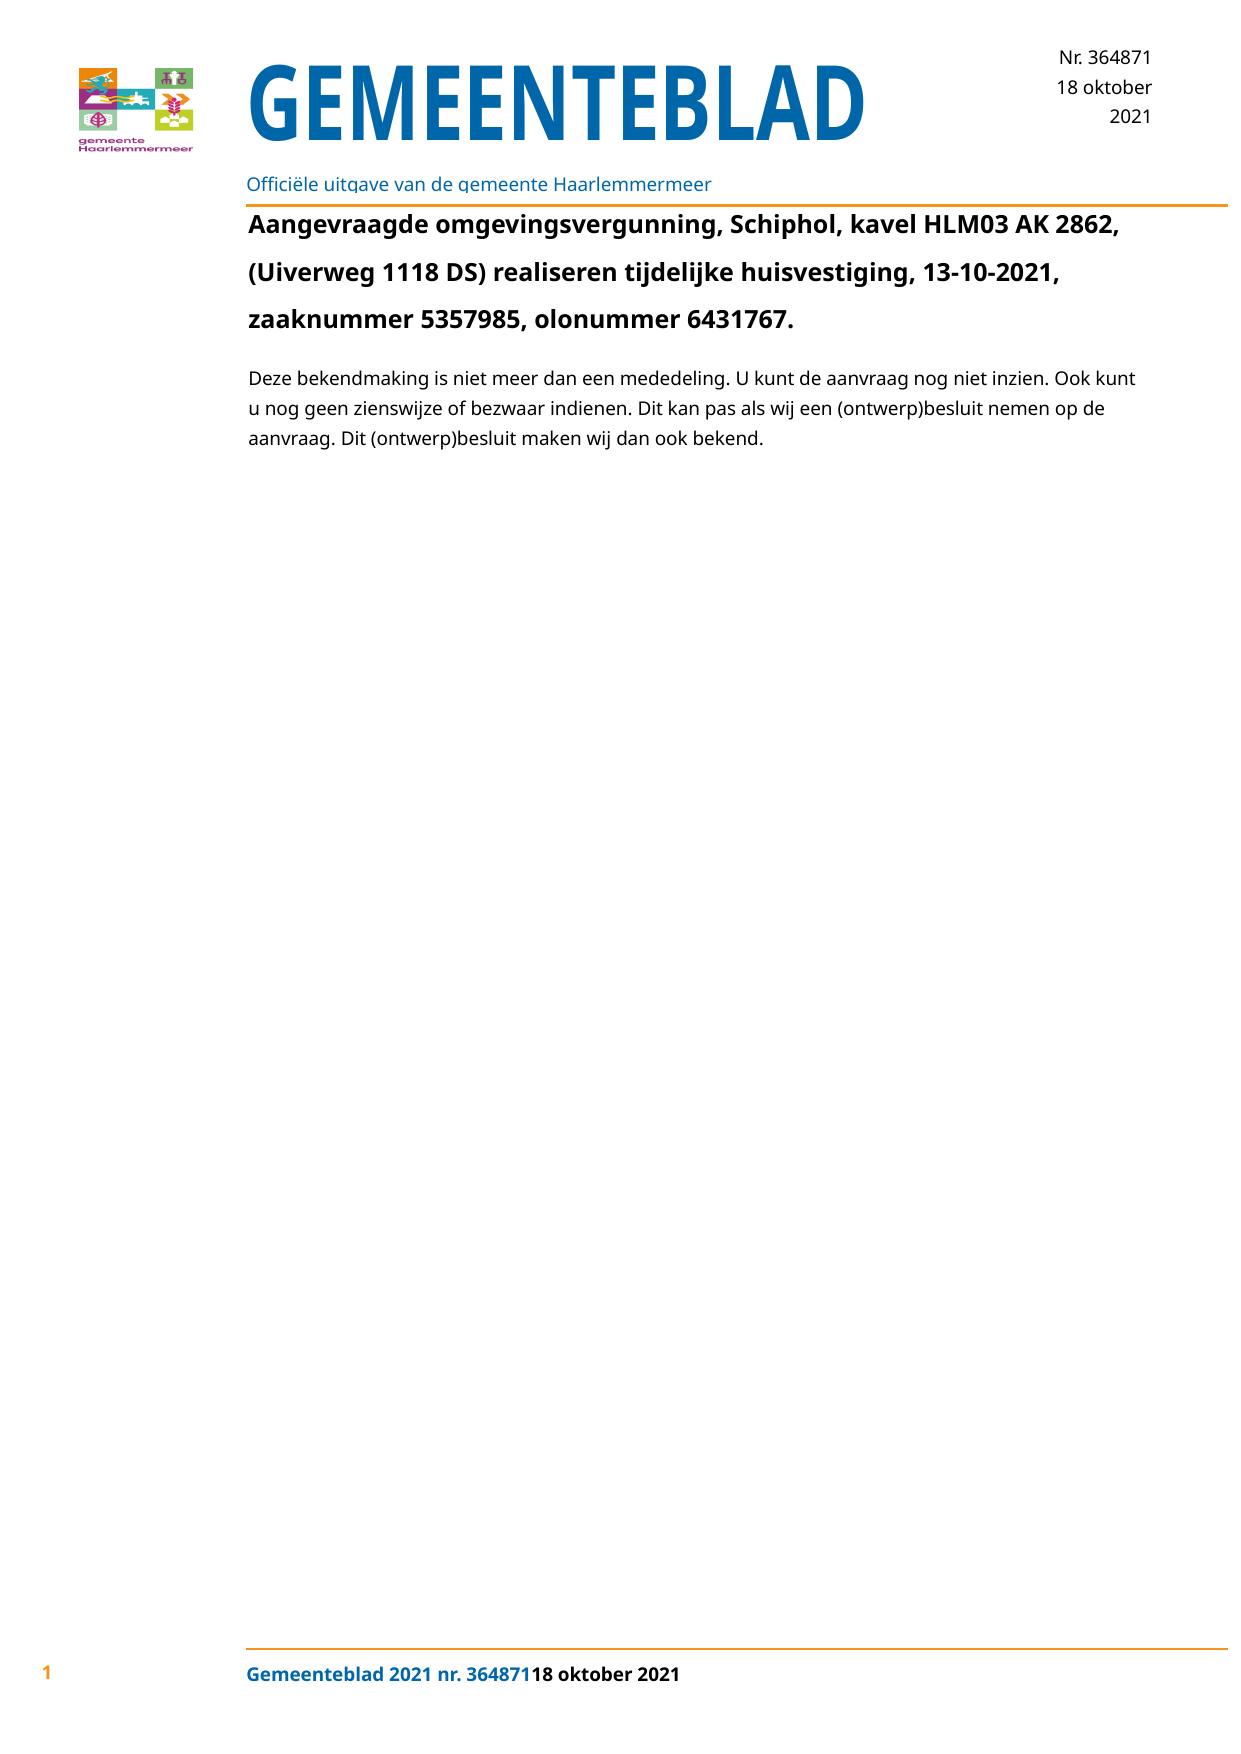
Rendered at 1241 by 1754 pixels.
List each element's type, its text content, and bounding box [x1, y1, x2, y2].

picture [41, 47, 231, 172]
text Aangevraagde omgevingsvergunning, Schiphol, kavel HLM03 AK 2862, (Uiverweg 1118 DS) realiseren tijdelijke huisvestiging, 13-10-2021, zaaknummer 5357985, olonummer 6431767. [248, 207, 1152, 336]
text Deze bekendmaking is niet meer dan een mededeling. U kunt de aanvraag nog niet inzien. Ook kunt u nog geen zienswijze of bezwaar indienen. Dit kan pas als wij een (ontwerp)besluit nemen op de aanvraag. Dit (ontwerp)besluit maken wij dan ook bekend. [248, 366, 1152, 450]
